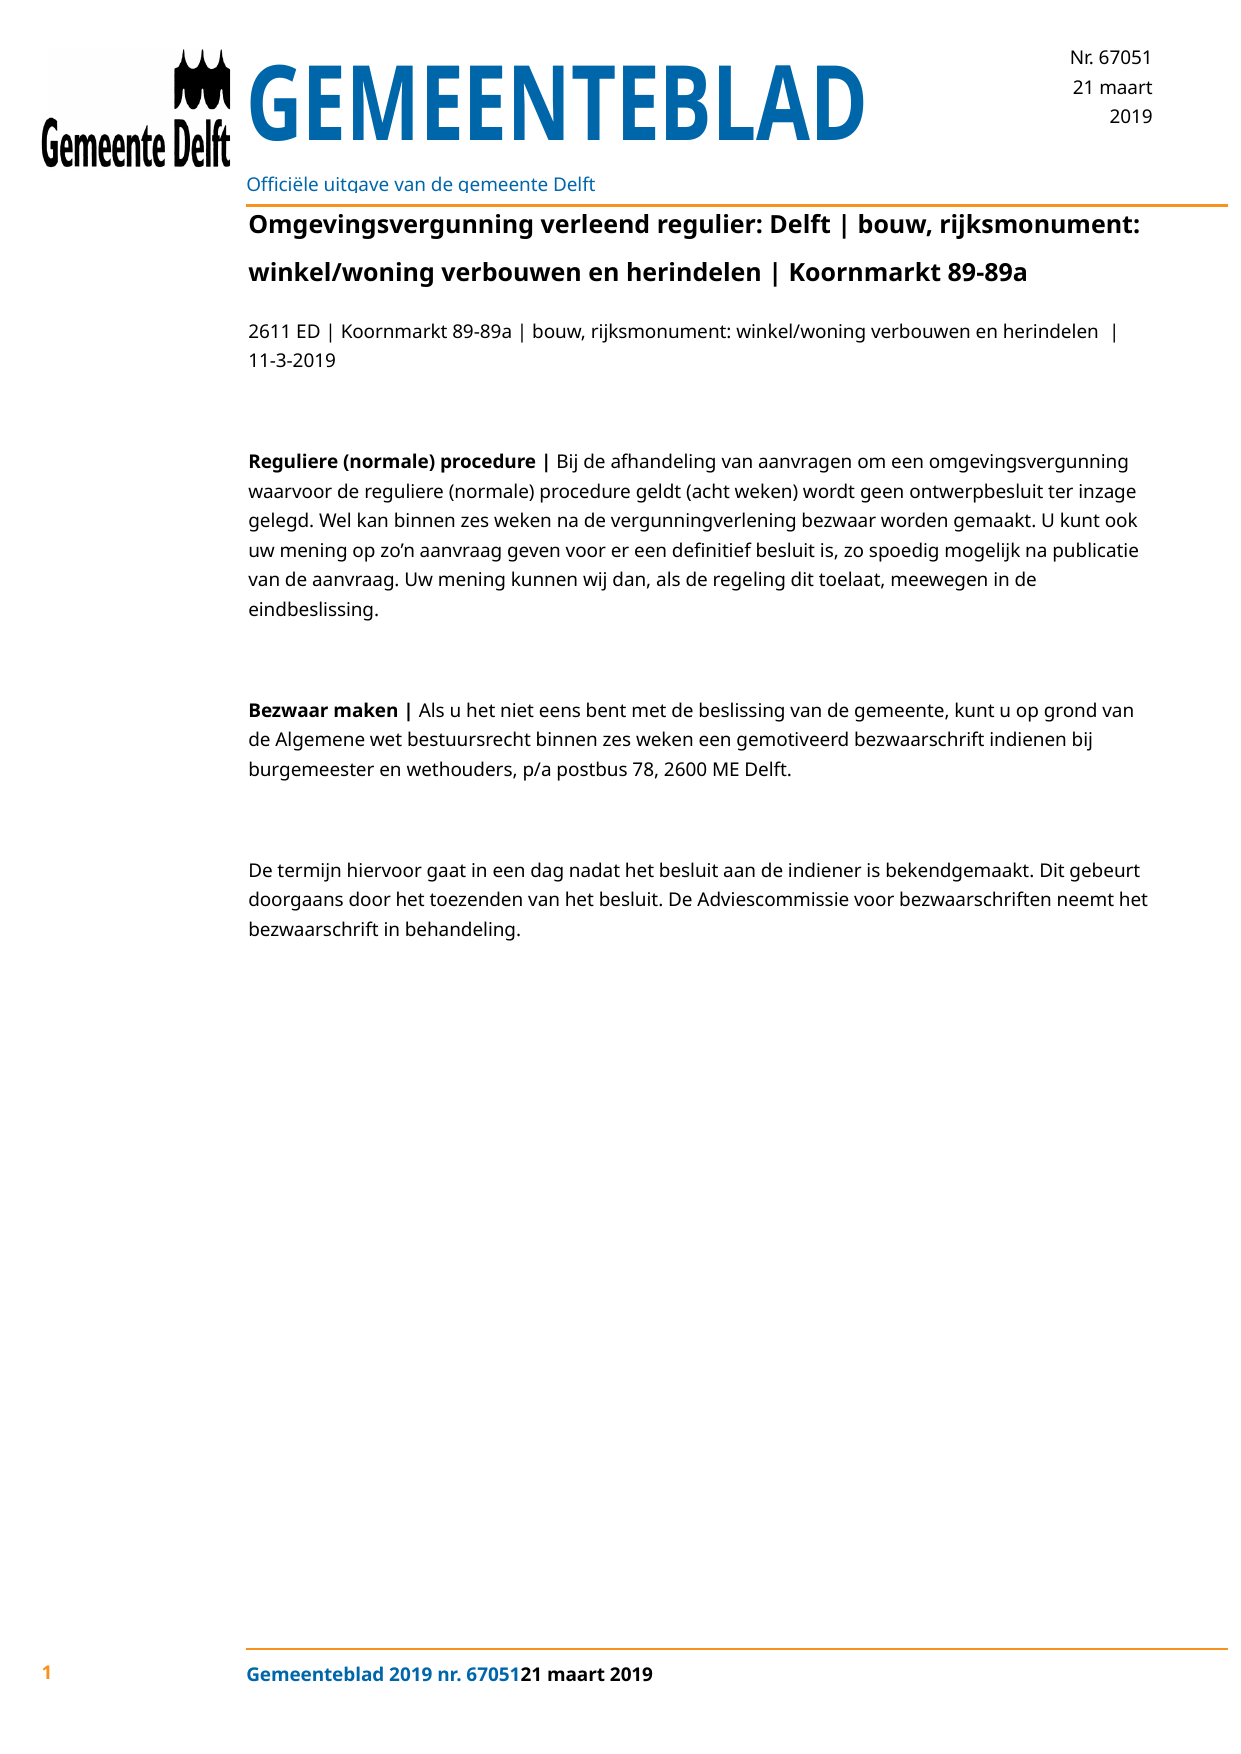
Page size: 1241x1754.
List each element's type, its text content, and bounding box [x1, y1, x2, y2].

text 2611 ED | Koornmarkt 89-89a | bouw, rijksmonument: winkel/woning verbouwen en herindelen | 11-3-2019 [248, 318, 1152, 373]
text Omgevingsvergunning verleend regulier: Delft | bouw, rijksmonument: winkel/woning verbouwen en herindelen | Koornmarkt 89-89a [248, 207, 1152, 288]
text Reguliere (normale) procedure | Bij de afhandeling van aanvragen om een omgevingsvergunning waarvoor de reguliere (normale) procedure geldt (acht weken) wordt geen ontwerpbesluit ter inzage gelegd. Wel kan binnen zes weken na de vergunningverlening bezwaar worden gemaakt. U kunt ook uw mening op zo’n aanvraag geven voor er een definitief besluit is, zo spoedig mogelijk na publicatie van de aanvraag. Uw mening kunnen wij dan, als de regeling dit toelaat, meewegen in de eindbeslissing. [248, 448, 1152, 622]
text Bezwaar maken | Als u het niet eens bent met de beslissing van de gemeente, kunt u op grond van de Algemene wet bestuursrecht binnen zes weken een gemotiveerd bezwaarschrift indienen bij burgemeester en wethouders, p/a postbus 78, 2600 ME Delft. [248, 697, 1152, 782]
picture [41, 47, 231, 172]
text De termijn hiervoor gaat in een dag nadat het besluit aan de indiener is bekendgemaakt. Dit gebeurt doorgaans door het toezenden van het besluit. De Adviescommissie voor bezwaarschriften neemt het bezwaarschrift in behandeling. [248, 857, 1152, 942]
